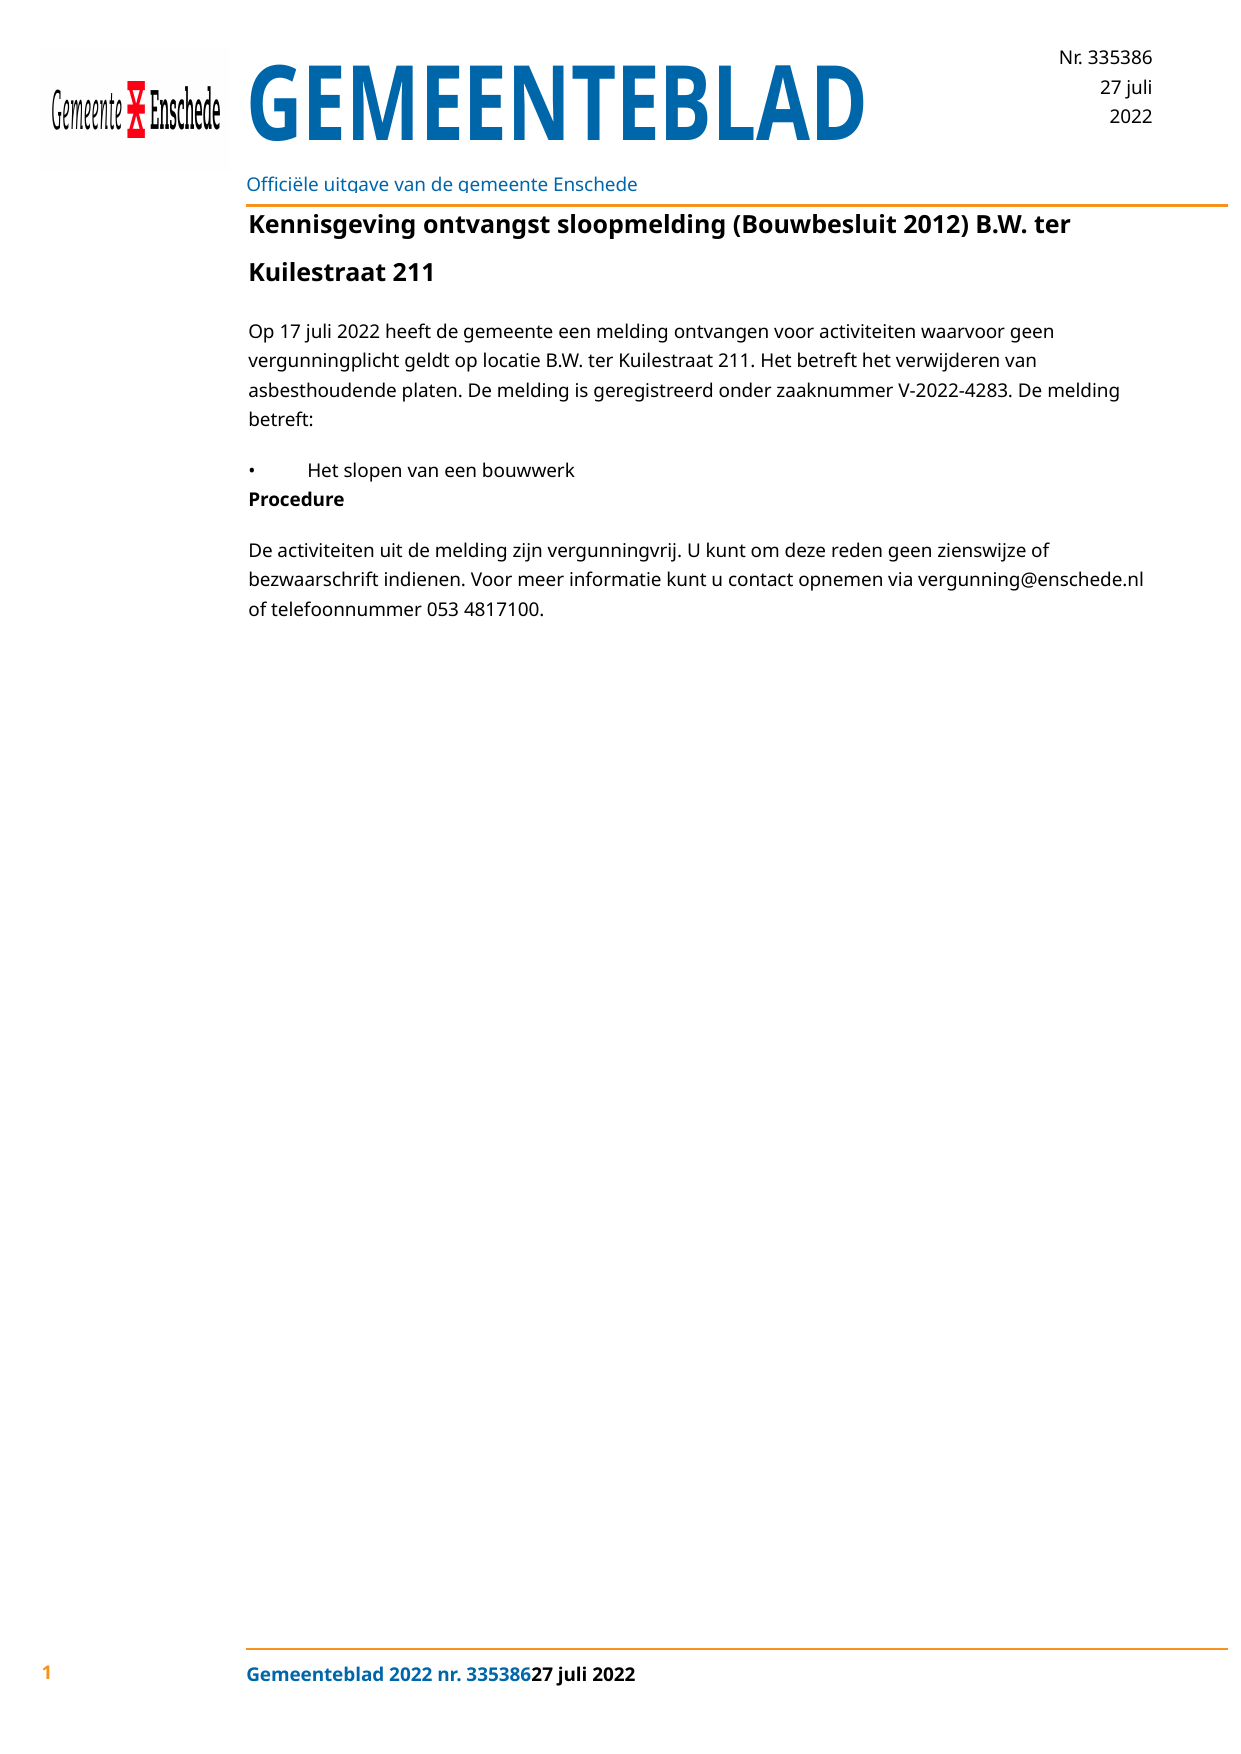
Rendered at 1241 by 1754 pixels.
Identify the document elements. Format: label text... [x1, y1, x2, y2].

picture [41, 47, 231, 172]
text De activiteiten uit de melding zijn vergunningvrij. U kunt om deze reden geen zienswijze of bezwaarschrift indienen. Voor meer informatie kunt u contact opnemen via vergunning@enschede.nl of telefoonnummer 053 4817100. [248, 537, 1152, 622]
text Op 17 juli 2022 heeft de gemeente een melding ontvangen voor activiteiten waarvoor geen vergunningplicht geldt op locatie B.W. ter Kuilestraat 211. Het betreft het verwijderen van asbesthoudende platen. De melding is geregistreerd onder zaaknummer V-2022-4283. De melding betreft: [248, 318, 1152, 432]
text Kennisgeving ontvangst sloopmelding (Bouwbesluit 2012) B.W. ter Kuilestraat 211 [248, 207, 1152, 288]
list Het slopen van een bouwwerk [248, 457, 1152, 483]
text Procedure [248, 487, 1152, 512]
